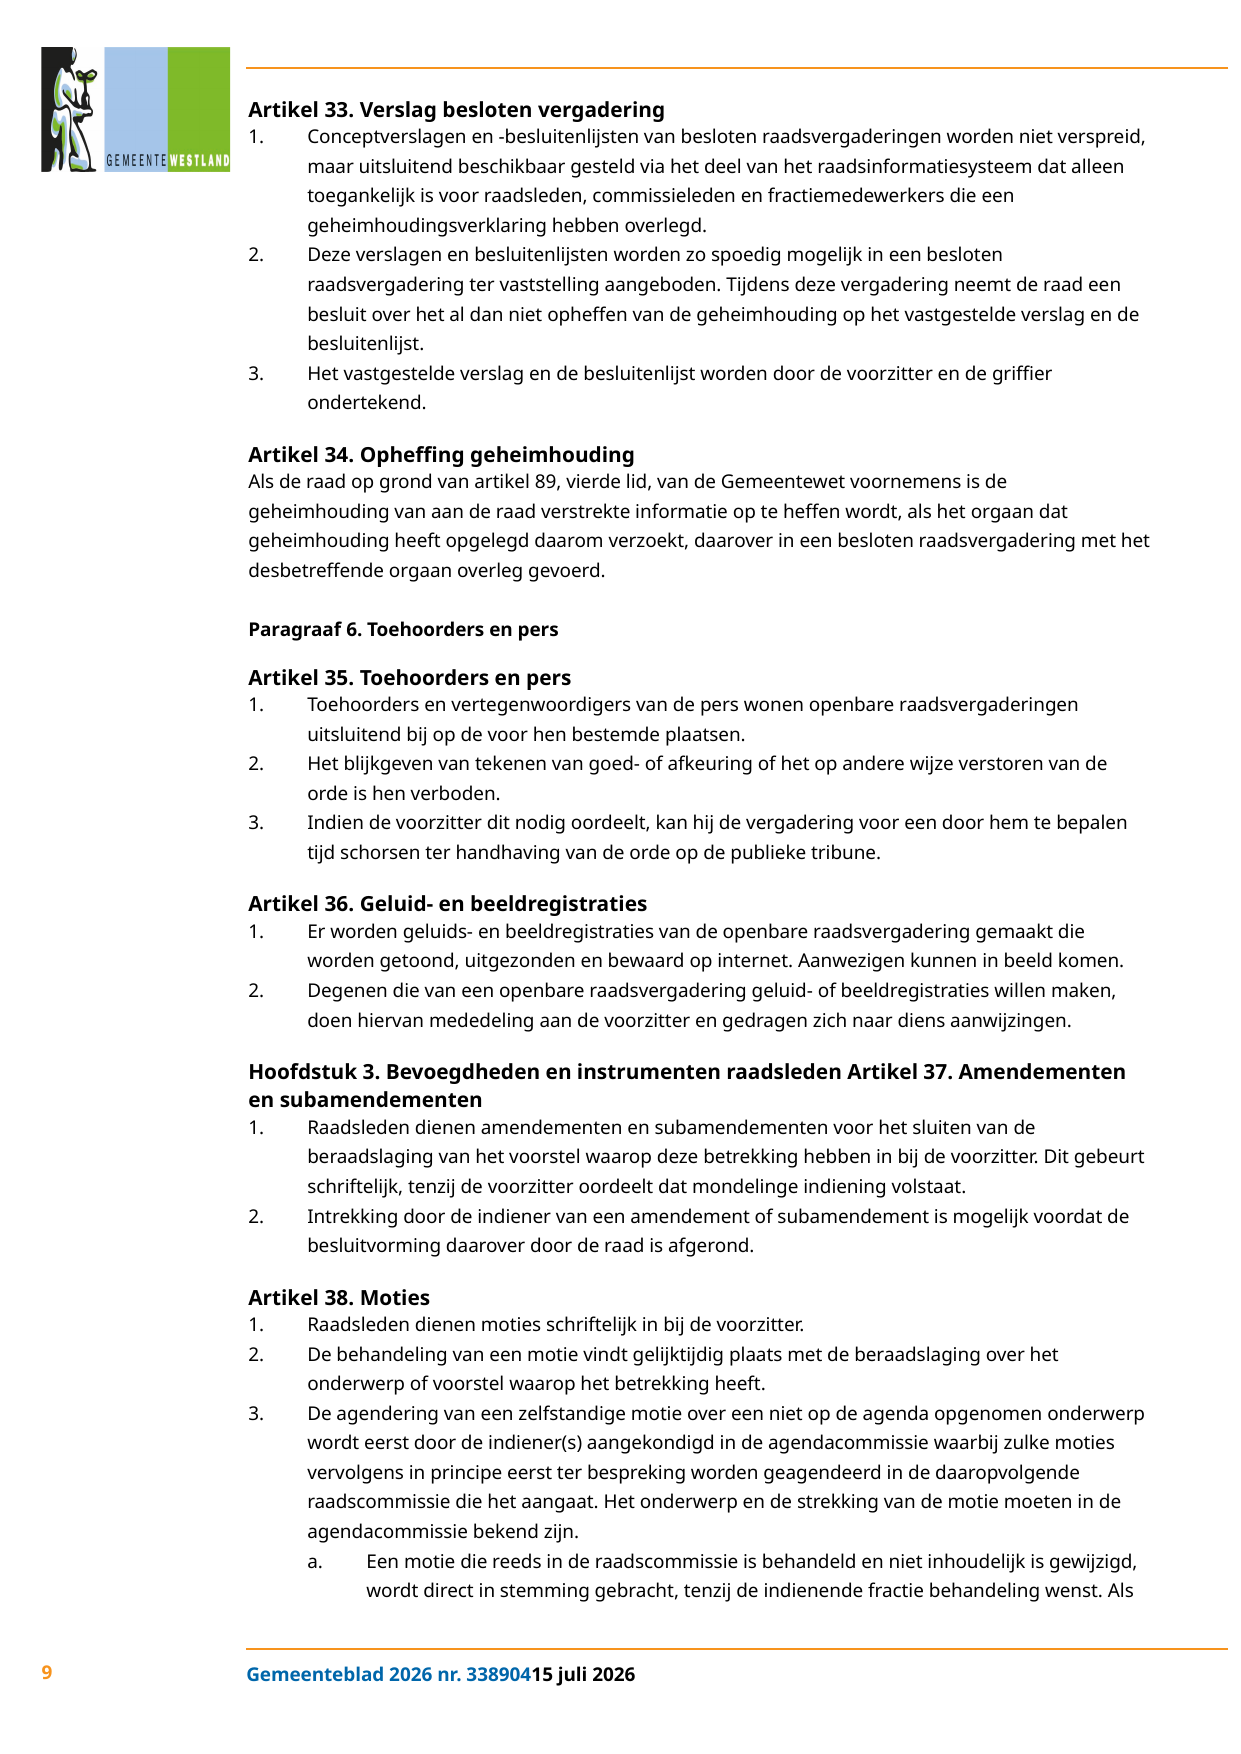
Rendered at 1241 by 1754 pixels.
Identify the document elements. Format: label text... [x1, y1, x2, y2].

list Raadsleden dienen moties schriftelijk in bij de voorzitter. [248, 1311, 1152, 1337]
text Als de raad op grond van artikel 89, vierde lid, van de Gemeentewet voornemens is de geheimhouding van aan de raad verstrekte informatie op te heffen wordt, als het orgaan dat geheimhouding heeft opgelegd daarom verzoekt, daarover in een besloten raadsvergadering met het desbetreffende orgaan overleg gevoerd. [248, 468, 1152, 583]
text Artikel 34. Opheffing geheimhouding [248, 440, 1152, 468]
list Raadsleden dienen amendementen en subamendementen voor het sluiten van de beraadslaging van het voorstel waarop deze betrekking hebben in bij de voorzitter. Dit gebeurt schriftelijk, tenzij de voorzitter oordeelt dat mondelinge indiening volstaat. [248, 1114, 1152, 1199]
list Het vastgestelde verslag en de besluitenlijst worden door de voorzitter en de griffier ondertekend. [248, 360, 1152, 415]
list Indien de voorzitter dit nodig oordeelt, kan hij de vergadering voor een door hem te bepalen tijd schorsen ter handhaving van de orde op de publieke tribune. [248, 809, 1152, 865]
picture [41, 47, 231, 172]
list Degenen die van een openbare raadsvergadering geluid- of beeldregistraties willen maken, doen hiervan mededeling aan de voorzitter en gedragen zich naar diens aanwijzingen. [248, 977, 1152, 1032]
text Artikel 36. Geluid- en beeldregistraties [248, 889, 1152, 918]
text Artikel 38. Moties [248, 1283, 1152, 1311]
list Conceptverslagen en -besluitenlijsten van besloten raadsvergaderingen worden niet verspreid, maar uitsluitend beschikbaar gesteld via het deel van het raadsinformatiesysteem dat alleen toegankelijk is voor raadsleden, commissieleden en fractiemedewerkers die een geheimhoudingsverklaring hebben overlegd. [248, 123, 1152, 238]
text Artikel 35. Toehoorders en pers [248, 663, 1152, 691]
list Intrekking door de indiener van een amendement of subamendement is mogelijk voordat de besluitvorming daarover door de raad is afgerond. [248, 1203, 1152, 1258]
list De behandeling van een motie vindt gelijktijdig plaats met de beraadslaging over het onderwerp of voorstel waarop het betrekking heeft. [248, 1341, 1152, 1396]
list De agendering van een zelfstandige motie over een niet op de agenda opgenomen onderwerp wordt eerst door de indiener(s) aangekondigd in de agendacommissie waarbij zulke moties vervolgens in principe eerst ter bespreking worden geagendeerd in de daaropvolgende raadscommissie die het aangaat. Het onderwerp en de strekking van de motie moeten in de agendacommissie bekend zijn. [248, 1400, 1152, 1544]
list Toehoorders en vertegenwoordigers van de pers wonen openbare raadsvergaderingen uitsluitend bij op de voor hen bestemde plaatsen. [248, 691, 1152, 747]
text Hoofdstuk 3. Bevoegdheden en instrumenten raadsleden Artikel 37. Amendementen en subamendementen [248, 1057, 1152, 1114]
list Het blijkgeven van tekenen van goed- of afkeuring of het op andere wijze verstoren van de orde is hen verboden. [248, 750, 1152, 806]
text Artikel 33. Verslag besloten vergadering [248, 95, 1152, 123]
list Een motie die reeds in de raadscommissie is behandeld en niet inhoudelijk is gewijzigd, wordt direct in stemming gebracht, tenzij de indienende fractie behandeling wenst. Als [307, 1548, 1152, 1603]
list Deze verslagen en besluitenlijsten worden zo spoedig mogelijk in een besloten raadsvergadering ter vaststelling aangeboden. Tijdens deze vergadering neemt de raad een besluit over het al dan niet opheffen van de geheimhouding op het vastgestelde verslag en de besluitenlijst. [248, 242, 1152, 356]
list Er worden geluids- en beeldregistraties van de openbare raadsvergadering gemaakt die worden getoond, uitgezonden en bewaard op internet. Aanwezigen kunnen in beeld komen. [248, 918, 1152, 973]
text Paragraaf 6. Toehoorders en pers [248, 616, 1152, 642]
